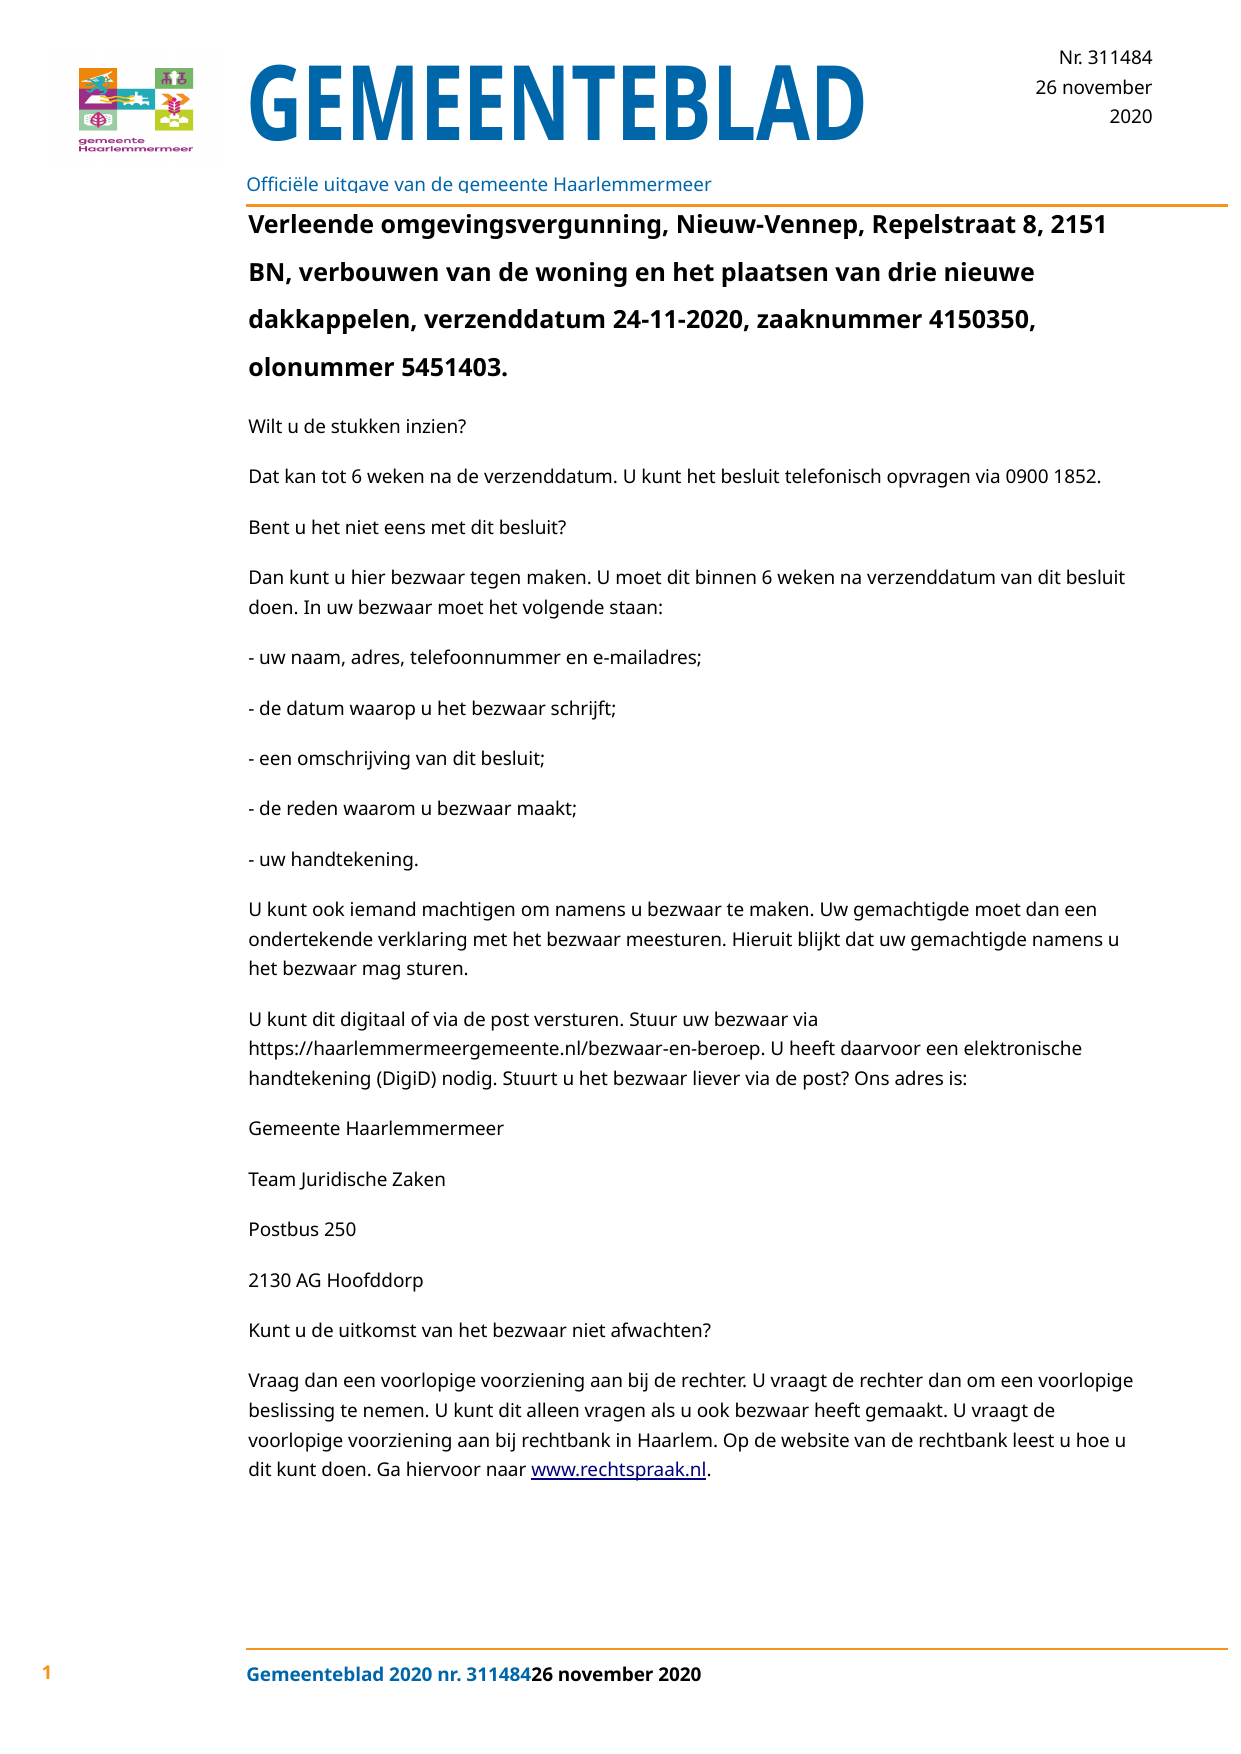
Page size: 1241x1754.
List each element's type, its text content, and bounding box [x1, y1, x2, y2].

text - een omschrijving van dit besluit; [248, 745, 1152, 771]
text - uw naam, adres, telefoonnummer en e-mailadres; [248, 644, 1152, 670]
text Kunt u de uitkomst van het bezwaar niet afwachten? [248, 1317, 1152, 1343]
text Vraag dan een voorlopige voorziening aan bij de rechter. U vraagt de rechter dan om een voorlopige beslissing te nemen. U kunt dit alleen vragen als u ook bezwaar heeft gemaakt. U vraagt de voorlopige voorziening aan bij rechtbank in Haarlem. Op de website van de rechtbank leest u hoe u dit kunt doen. Ga hiervoor naar www.rechtspraak.nl. [248, 1368, 1152, 1482]
text Bent u het niet eens met dit besluit? [248, 514, 1152, 540]
text Dat kan tot 6 weken na de verzenddatum. U kunt het besluit telefonisch opvragen via 0900 1852. [248, 463, 1152, 489]
text U kunt ook iemand machtigen om namens u bezwaar te maken. Uw gemachtigde moet dan een ondertekende verklaring met het bezwaar meesturen. Hieruit blijkt dat uw gemachtigde namens u het bezwaar mag sturen. [248, 896, 1152, 981]
text 2130 AG Hoofddorp [248, 1267, 1152, 1293]
text Verleende omgevingsvergunning, Nieuw-Vennep, Repelstraat 8, 2151 BN, verbouwen van de woning en het plaatsen van drie nieuwe dakkappelen, verzenddatum 24-11-2020, zaaknummer 4150350, olonummer 5451403. [248, 207, 1152, 384]
text - de reden waarom u bezwaar maakt; [248, 796, 1152, 821]
text U kunt dit digitaal of via de post versturen. Stuur uw bezwaar via https://haarlemmermeergemeente.nl/bezwaar-en-beroep. U heeft daarvoor een elektronische handtekening (DigiD) nodig. Stuurt u het bezwaar liever via de post? Ons adres is: [248, 1006, 1152, 1091]
text Gemeente Haarlemmermeer [248, 1116, 1152, 1141]
picture [41, 47, 231, 172]
text - de datum waarop u het bezwaar schrijft; [248, 695, 1152, 721]
text Postbus 250 [248, 1216, 1152, 1242]
text - uw handtekening. [248, 846, 1152, 872]
text Team Juridische Zaken [248, 1166, 1152, 1192]
text Wilt u de stukken inzien? [248, 413, 1152, 439]
text Dan kunt u hier bezwaar tegen maken. U moet dit binnen 6 weken na verzenddatum van dit besluit doen. In uw bezwaar moet het volgende staan: [248, 564, 1152, 620]
